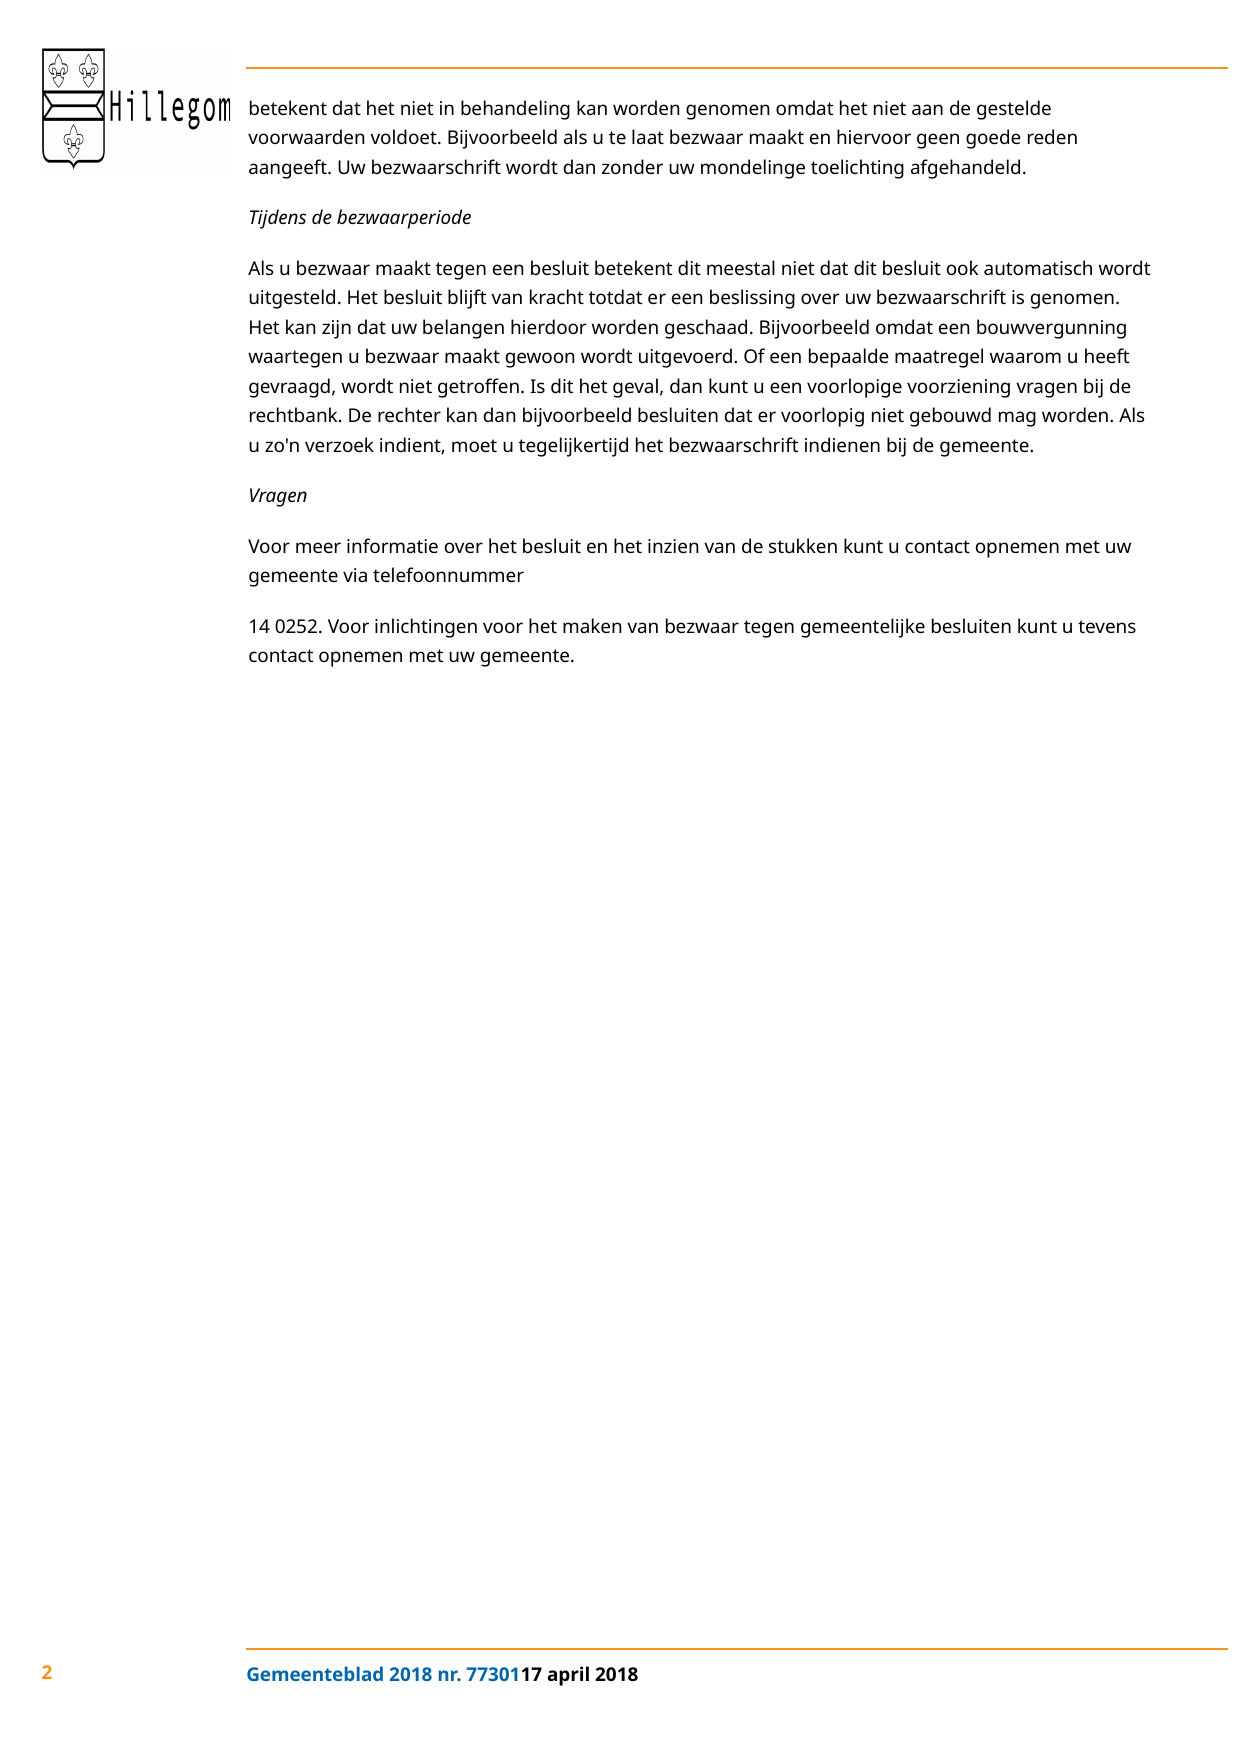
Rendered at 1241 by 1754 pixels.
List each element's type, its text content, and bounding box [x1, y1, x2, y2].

text 14 0252. Voor inlichtingen voor het maken van bezwaar tegen gemeentelijke besluiten kunt u tevens contact opnemen met uw gemeente. [248, 613, 1152, 668]
text betekent dat het niet in behandeling kan worden genomen omdat het niet aan de gestelde voorwaarden voldoet. Bijvoorbeeld als u te laat bezwaar maakt en hiervoor geen goede reden aangeeft. Uw bezwaarschrift wordt dan zonder uw mondelinge toelichting afgehandeld. [248, 95, 1152, 180]
picture [41, 47, 231, 172]
text Als u bezwaar maakt tegen een besluit betekent dit meestal niet dat dit besluit ook automatisch wordt uitgesteld. Het besluit blijft van kracht totdat er een beslissing over uw bezwaarschrift is genomen. Het kan zijn dat uw belangen hierdoor worden geschaad. Bijvoorbeeld omdat een bouwvergunning waartegen u bezwaar maakt gewoon wordt uitgevoerd. Of een bepaalde maatregel waarom u heeft gevraagd, wordt niet getroffen. Is dit het geval, dan kunt u een voorlopige voorziening vragen bij de rechtbank. De rechter kan dan bijvoorbeeld besluiten dat er voorlopig niet gebouwd mag worden. Als u zo'n verzoek indient, moet u tegelijkertijd het bezwaarschrift indienen bij de gemeente. [248, 255, 1152, 458]
text Tijdens de bezwaarperiode [248, 204, 1152, 230]
text Voor meer informatie over het besluit en het inzien van de stukken kunt u contact opnemen met uw gemeente via telefoonnummer [248, 533, 1152, 588]
text Vragen [248, 483, 1152, 508]
